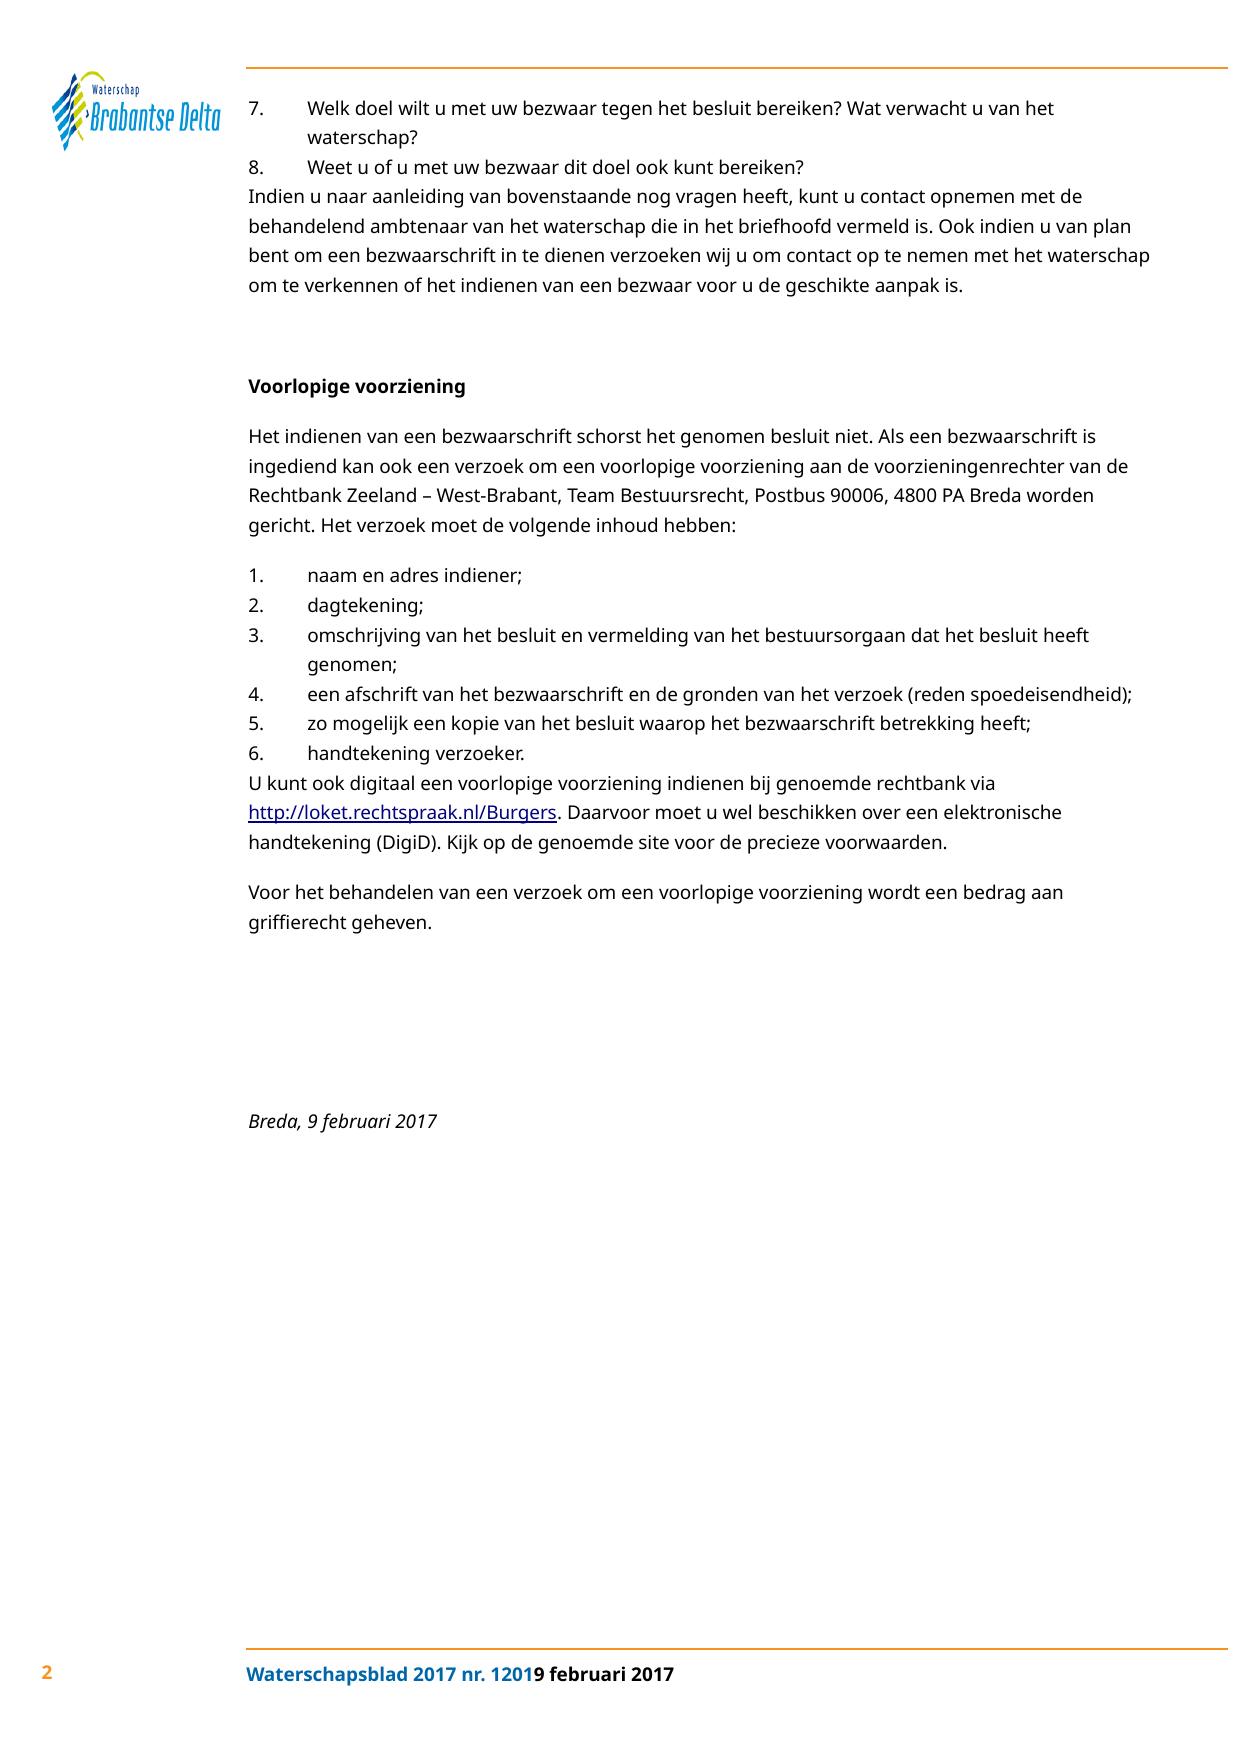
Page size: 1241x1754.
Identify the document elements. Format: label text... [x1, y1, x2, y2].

list handtekening verzoeker. [248, 740, 1152, 766]
text Voor het behandelen van een verzoek om een voorlopige voorziening wordt een bedrag aan griffierecht geheven. [248, 879, 1152, 935]
text Breda, 9 februari 2017 [248, 1108, 1152, 1134]
text Voorlopige voorziening [248, 373, 1152, 399]
list een afschrift van het bezwaarschrift en de gronden van het verzoek (reden spoedeisendheid); [248, 681, 1152, 707]
list dagtekening; [248, 592, 1152, 618]
list Weet u of u met uw bezwaar dit doel ook kunt bereiken? [248, 154, 1152, 180]
list naam en adres indiener; [248, 563, 1152, 588]
text Indien u naar aanleiding van bovenstaande nog vragen heeft, kunt u contact opnemen met de behandelend ambtenaar van het waterschap die in het briefhoofd vermeld is. Ook indien u van plan bent om een bezwaarschrift in te dienen verzoeken wij u om contact op te nemen met het waterschap om te verkennen of het indienen van een bezwaar voor u de geschikte aanpak is. [248, 183, 1152, 298]
text Het indienen van een bezwaarschrift schorst het genomen besluit niet. Als een bezwaarschrift is ingediend kan ook een verzoek om een voorlopige voorziening aan de voorzieningenrechter van de Rechtbank Zeeland – West-Brabant, Team Bestuursrecht, Postbus 90006, 4800 PA Breda worden gericht. Het verzoek moet de volgende inhoud hebben: [248, 423, 1152, 538]
list Welk doel wilt u met uw bezwaar tegen het besluit bereiken? Wat verwacht u van het waterschap? [248, 95, 1152, 150]
list zo mogelijk een kopie van het besluit waarop het bezwaarschrift betrekking heeft; [248, 711, 1152, 736]
list omschrijving van het besluit en vermelding van het bestuursorgaan dat het besluit heeft genomen; [248, 622, 1152, 677]
picture [41, 47, 231, 172]
text U kunt ook digitaal een voorlopige voorziening indienen bij genoemde rechtbank via http://loket.rechtspraak.nl/Burgers. Daarvoor moet u wel beschikken over een elektronische handtekening (DigiD). Kijk op de genoemde site voor de precieze voorwaarden. [248, 770, 1152, 855]
